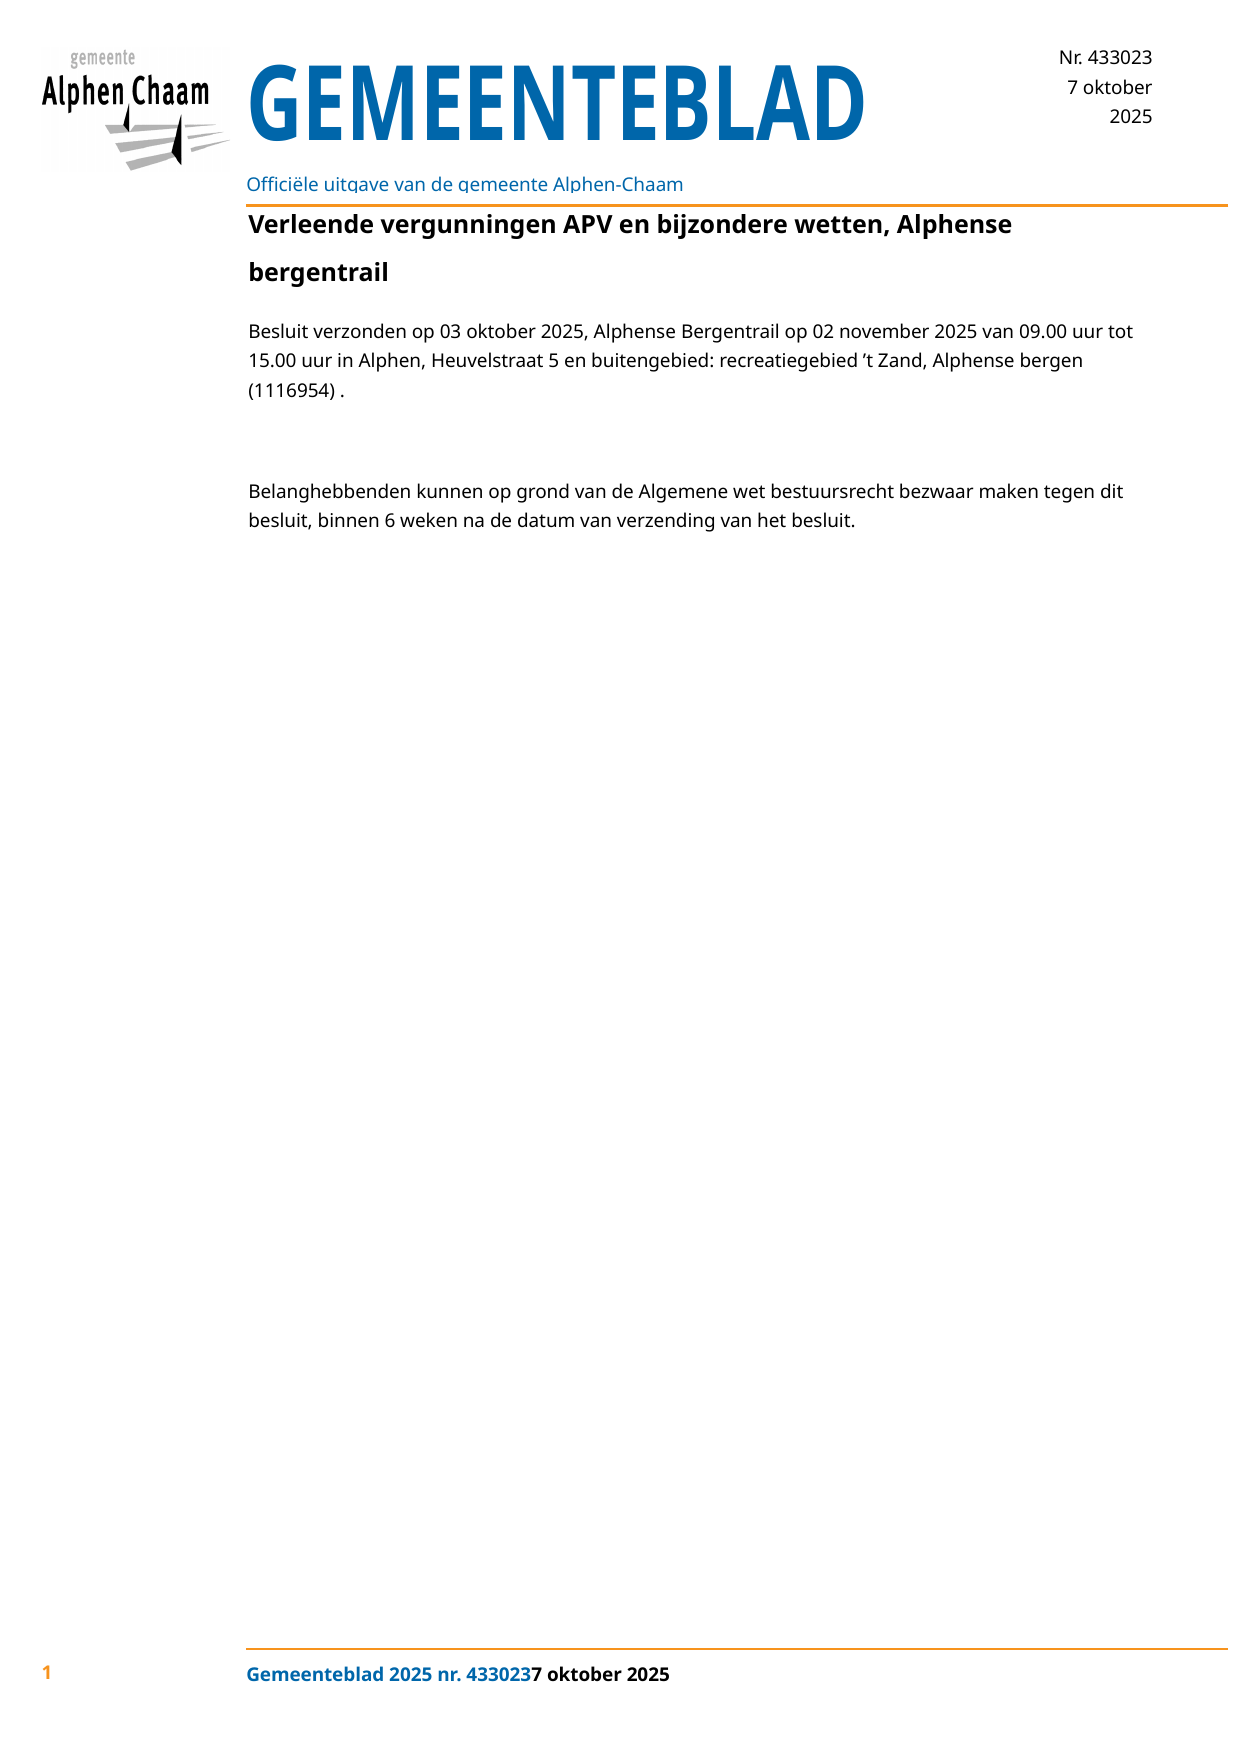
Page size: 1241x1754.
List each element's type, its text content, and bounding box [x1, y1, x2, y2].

picture [41, 47, 231, 172]
text Besluit verzonden op 03 oktober 2025, Alphense Bergentrail op 02 november 2025 van 09.00 uur tot 15.00 uur in Alphen, Heuvelstraat 5 en buitengebied: recreatiegebied ’t Zand, Alphense bergen (1116954) . [248, 318, 1152, 403]
text Belanghebbenden kunnen op grond van de Algemene wet bestuursrecht bezwaar maken tegen dit besluit, binnen 6 weken na de datum van verzending van het besluit. [248, 478, 1152, 533]
text Verleende vergunningen APV en bijzondere wetten, Alphense bergentrail [248, 207, 1152, 288]
